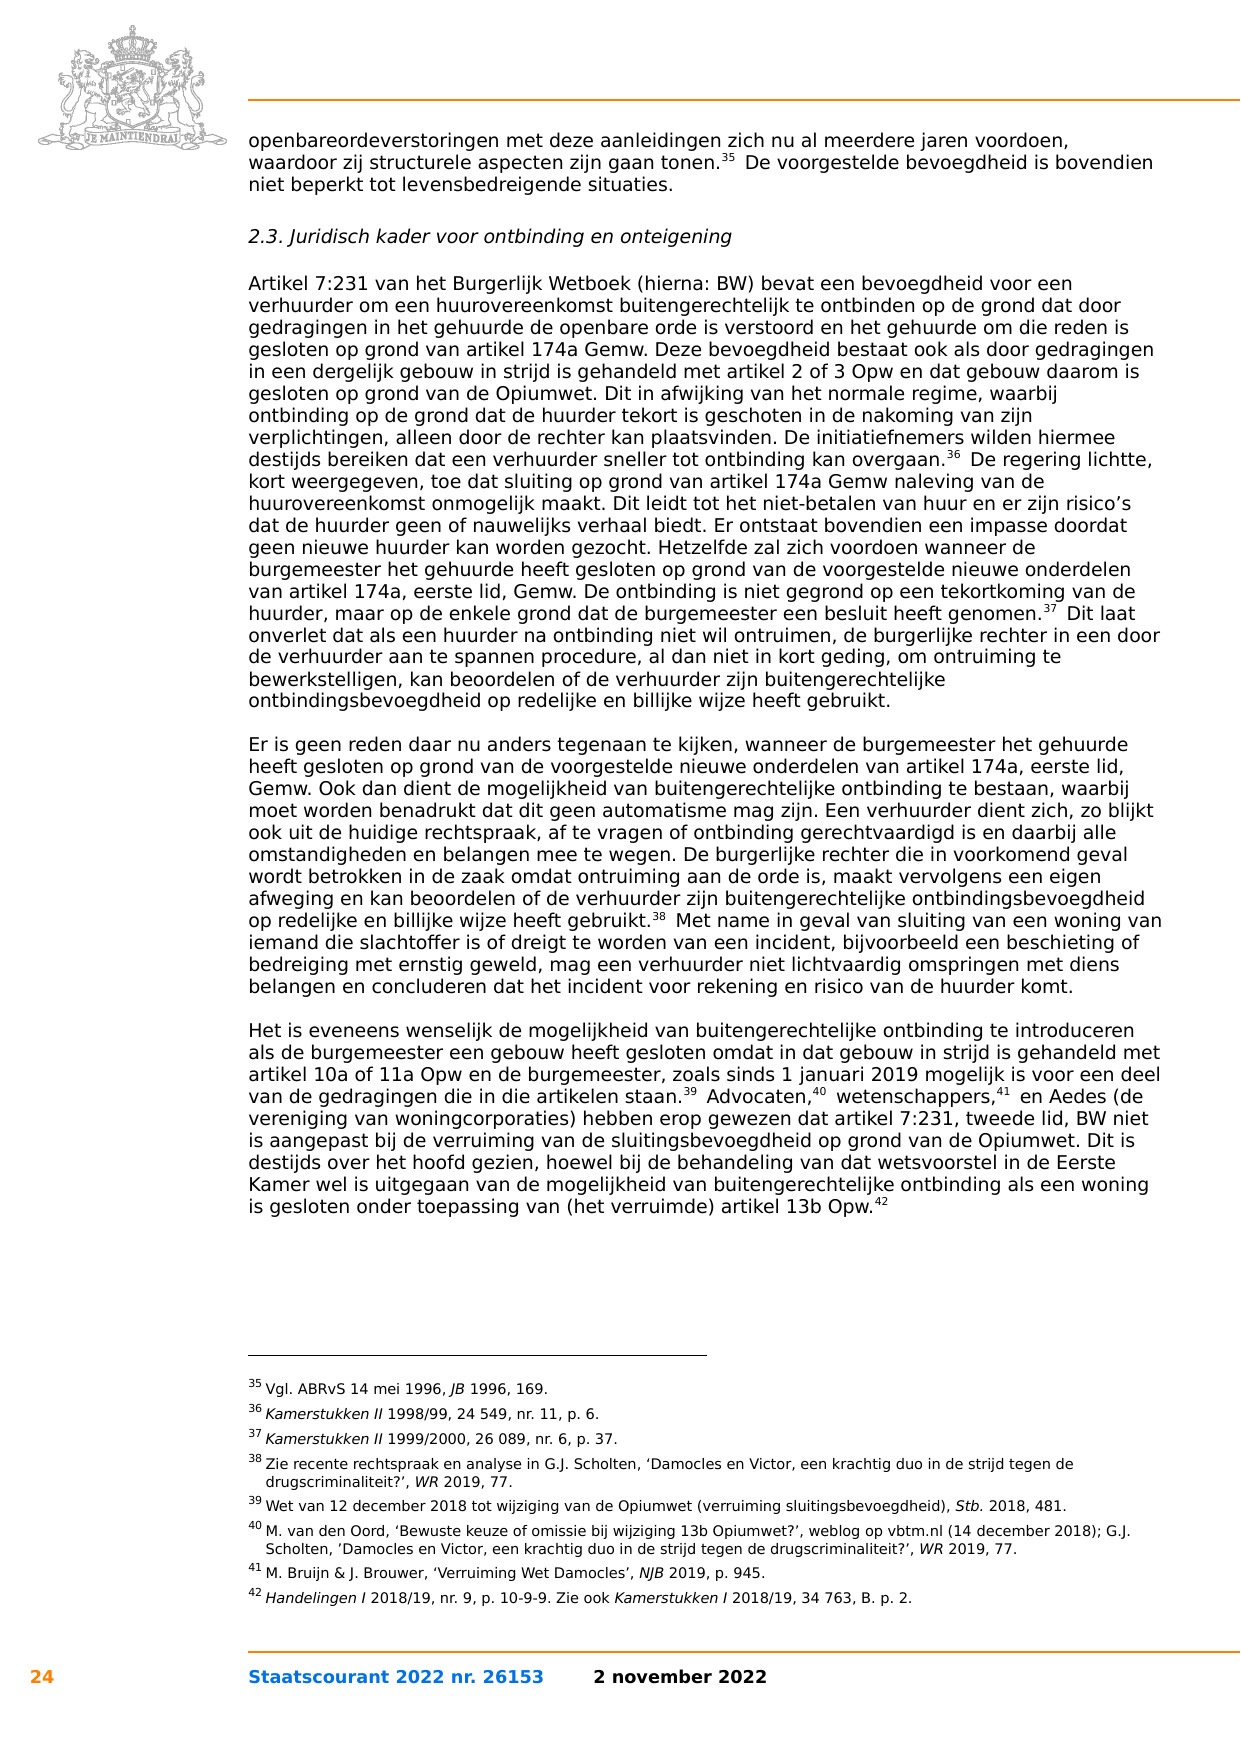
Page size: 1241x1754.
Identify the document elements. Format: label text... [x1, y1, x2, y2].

text Zie recente rechtspraak en analyse in G.J. Scholten, ‘Damocles en Victor, een krachtig duo in de strijd tegen de drugscriminaliteit?’, WR 2019, 77. [248, 1452, 1163, 1491]
text openbareordeverstoringen met deze aanleidingen zich nu al meerdere jaren voordoen, waardoor zij structurele aspecten zijn gaan tonen. De voorgestelde bevoegdheid is bovendien niet beperkt tot levensbedreigende situaties. [248, 130, 1163, 196]
text Vgl. ABRvS 14 mei 1996, JB 1996, 169. [248, 1377, 1163, 1399]
text Kamerstukken II 1998/99, 24 549, nr. 11, p. 6. [248, 1402, 1163, 1424]
text M. Bruijn & J. Brouwer, ‘Verruiming Wet Damocles’, NJB 2019, p. 945. [248, 1561, 1163, 1583]
text Er is geen reden daar nu anders tegenaan te kijken, wanneer de burgemeester het gehuurde heeft gesloten op grond van de voorgestelde nieuwe onderdelen van artikel 174a, eerste lid, Gemw. Ook dan dient de mogelijkheid van buitengerechtelijke ontbinding te bestaan, waarbij moet worden benadrukt dat dit geen automatisme mag zijn. Een verhuurder dient zich, zo blijkt ook uit de huidige rechtspraak, af te vragen of ontbinding gerechtvaardigd is en daarbij alle omstandigheden en belangen mee te wegen. De burgerlijke rechter die in voorkomend geval wordt betrokken in de zaak omdat ontruiming aan de orde is, maakt vervolgens een eigen afweging en kan beoordelen of de verhuurder zijn buitengerechtelijke ontbindingsbevoegdheid op redelijke en billijke wijze heeft gebruikt. Met name in geval van sluiting van een woning van iemand die slachtoffer is of dreigt te worden van een incident, bijvoorbeeld een beschieting of bedreiging met ernstig geweld, mag een verhuurder niet lichtvaardig omspringen met diens belangen en concluderen dat het incident voor rekening en risico van de huurder komt. [248, 734, 1163, 998]
text Handelingen I 2018/19, nr. 9, p. 10-9-9. Zie ook Kamerstukken I 2018/19, 34 763, B. p. 2. [248, 1586, 1163, 1608]
text Artikel 7:231 van het Burgerlijk Wetboek (hierna: BW) bevat een bevoegdheid voor een verhuurder om een huurovereenkomst buitengerechtelijk te ontbinden op de grond dat door gedragingen in het gehuurde de openbare orde is verstoord en het gehuurde om die reden is gesloten op grond van artikel 174a Gemw. Deze bevoegdheid bestaat ook als door gedragingen in een dergelijk gebouw in strijd is gehandeld met artikel 2 of 3 Opw en dat gebouw daarom is gesloten op grond van de Opiumwet. Dit in afwijking van het normale regime, waarbij ontbinding op de grond dat de huurder tekort is geschoten in de nakoming van zijn verplichtingen, alleen door de rechter kan plaatsvinden. De initiatiefnemers wilden hiermee destijds bereiken dat een verhuurder sneller tot ontbinding kan overgaan. De regering lichtte, kort weergegeven, toe dat sluiting op grond van artikel 174a Gemw naleving van de huurovereenkomst onmogelijk maakt. Dit leidt tot het niet-betalen van huur en er zijn risico’s dat de huurder geen of nauwelijks verhaal biedt. Er ontstaat bovendien een impasse doordat geen nieuwe huurder kan worden gezocht. Hetzelfde zal zich voordoen wanneer de burgemeester het gehuurde heeft gesloten op grond van de voorgestelde nieuwe onderdelen van artikel 174a, eerste lid, Gemw. De ontbinding is niet gegrond op een tekortkoming van de huurder, maar op de enkele grond dat de burgemeester een besluit heeft genomen. Dit laat onverlet dat als een huurder na ontbinding niet wil ontruimen, de burgerlijke rechter in een door de verhuurder aan te spannen procedure, al dan niet in kort geding, om ontruiming te bewerkstelligen, kan beoordelen of de verhuurder zijn buitengerechtelijke ontbindingsbevoegdheid op redelijke en billijke wijze heeft gebruikt. [248, 273, 1163, 712]
text M. van den Oord, ‘Bewuste keuze of omissie bij wijziging 13b Opiumwet?’, weblog op vbtm.nl (14 december 2018); G.J. Scholten, ’Damocles en Victor, een krachtig duo in de strijd tegen de drugscriminaliteit?’, WR 2019, 77. [248, 1519, 1163, 1558]
picture [38, 25, 227, 150]
subtitle 2.3. Juridisch kader voor ontbinding en onteigening [248, 226, 1163, 248]
text Het is eveneens wenselijk de mogelijkheid van buitengerechtelijke ontbinding te introduceren als de burgemeester een gebouw heeft gesloten omdat in dat gebouw in strijd is gehandeld met artikel 10a of 11a Opw en de burgemeester, zoals sinds 1 januari 2019 mogelijk is voor een deel van de gedragingen die in die artikelen staan. Advocaten, wetenschappers, en Aedes (de vereniging van woningcorporaties) hebben erop gewezen dat artikel 7:231, tweede lid, BW niet is aangepast bij de verruiming van de sluitingsbevoegdheid op grond van de Opiumwet. Dit is destijds over het hoofd gezien, hoewel bij de behandeling van dat wetsvoorstel in de Eerste Kamer wel is uitgegaan van de mogelijkheid van buitengerechtelijke ontbinding als een woning is gesloten onder toepassing van (het verruimde) artikel 13b Opw. [248, 1020, 1163, 1218]
text Kamerstukken II 1999/2000, 26 089, nr. 6, p. 37. [248, 1427, 1163, 1449]
text Wet van 12 december 2018 tot wijziging van de Opiumwet (verruiming sluitingsbevoegdheid), Stb. 2018, 481. [248, 1494, 1163, 1516]
